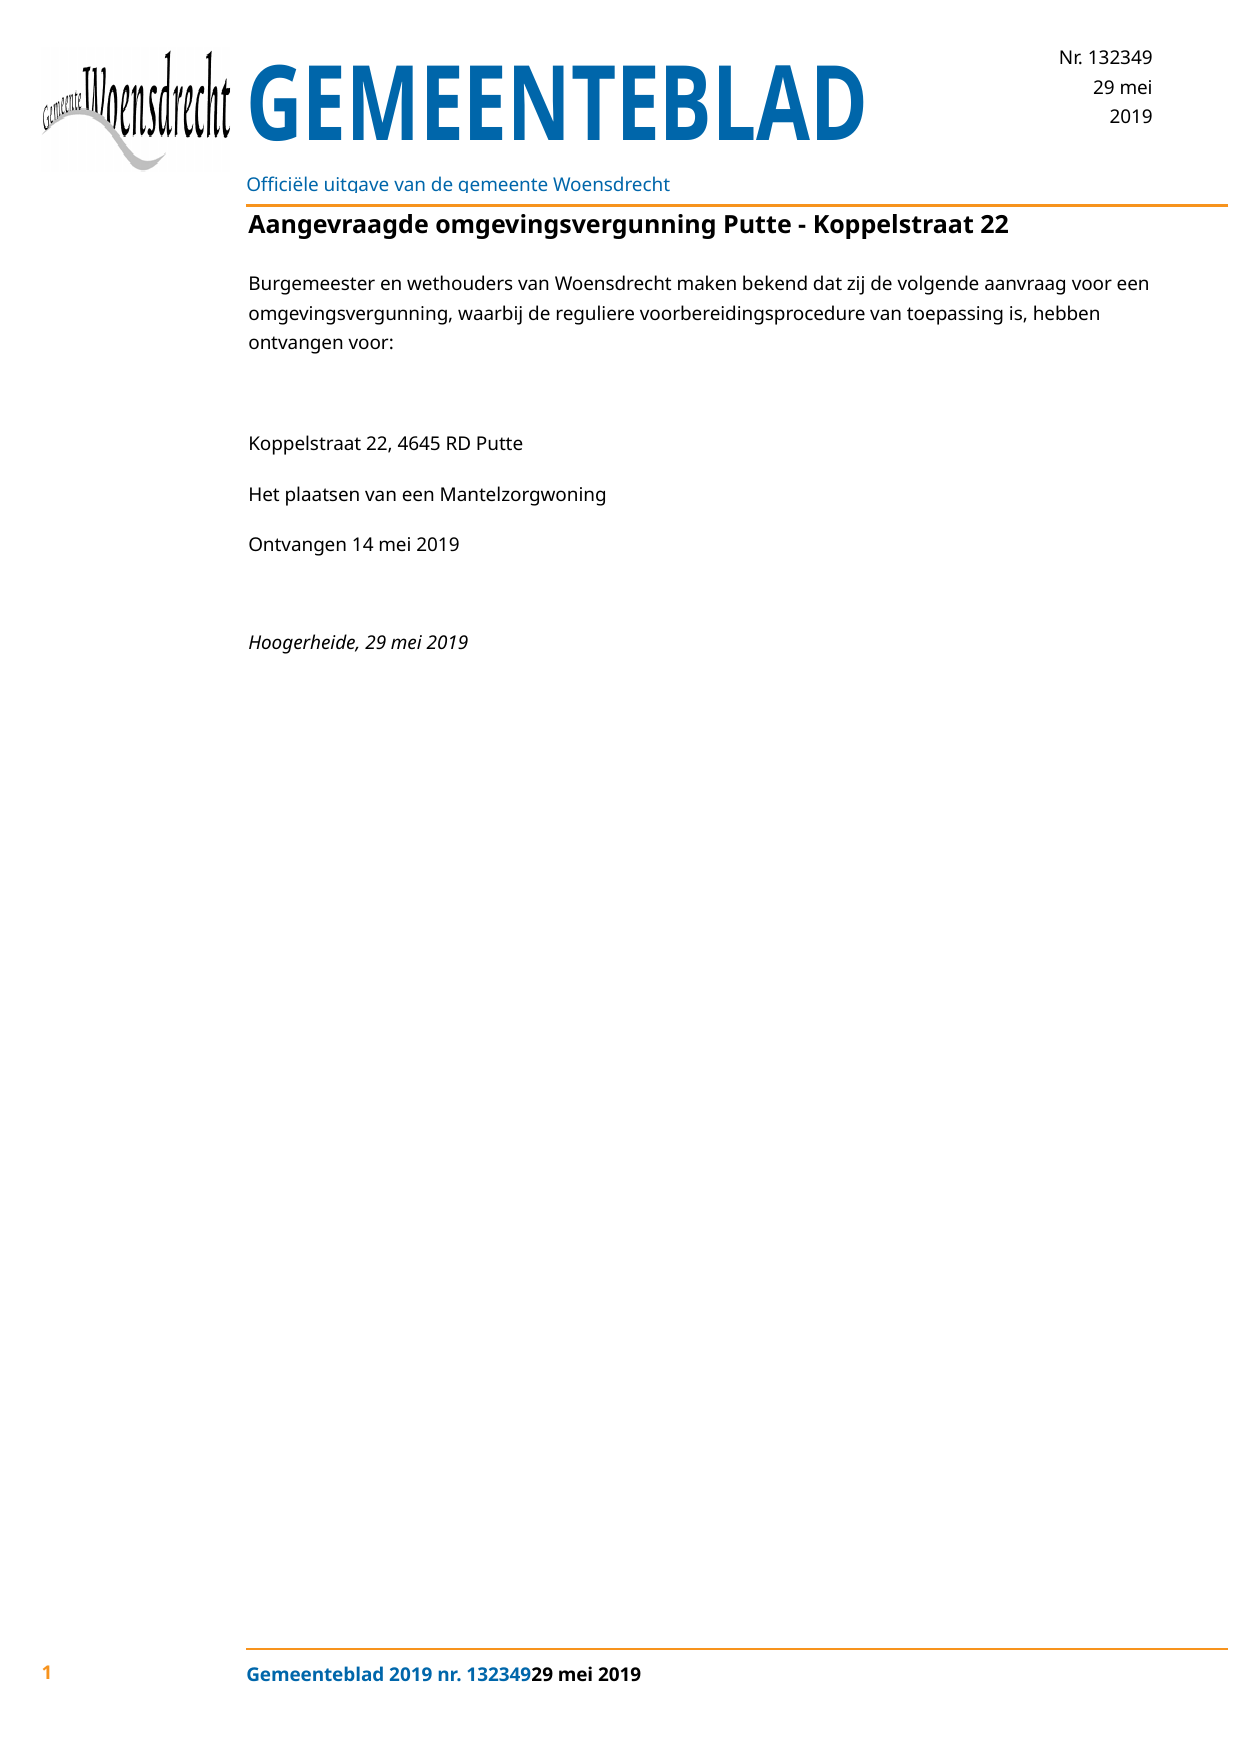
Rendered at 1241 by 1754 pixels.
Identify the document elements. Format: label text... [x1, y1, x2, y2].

text Ontvangen 14 mei 2019 [248, 531, 1152, 557]
text Het plaatsen van een Mantelzorgwoning [248, 481, 1152, 506]
text Koppelstraat 22, 4645 RD Putte [248, 430, 1152, 456]
picture [41, 47, 231, 172]
text Burgemeester en wethouders van Woensdrecht maken bekend dat zij de volgende aanvraag voor een omgevingsvergunning, waarbij de reguliere voorbereidingsprocedure van toepassing is, hebben ontvangen voor: [248, 270, 1152, 355]
text Hoogerheide, 29 mei 2019 [248, 629, 1152, 655]
text Aangevraagde omgevingsvergunning Putte - Koppelstraat 22 [248, 207, 1152, 241]
